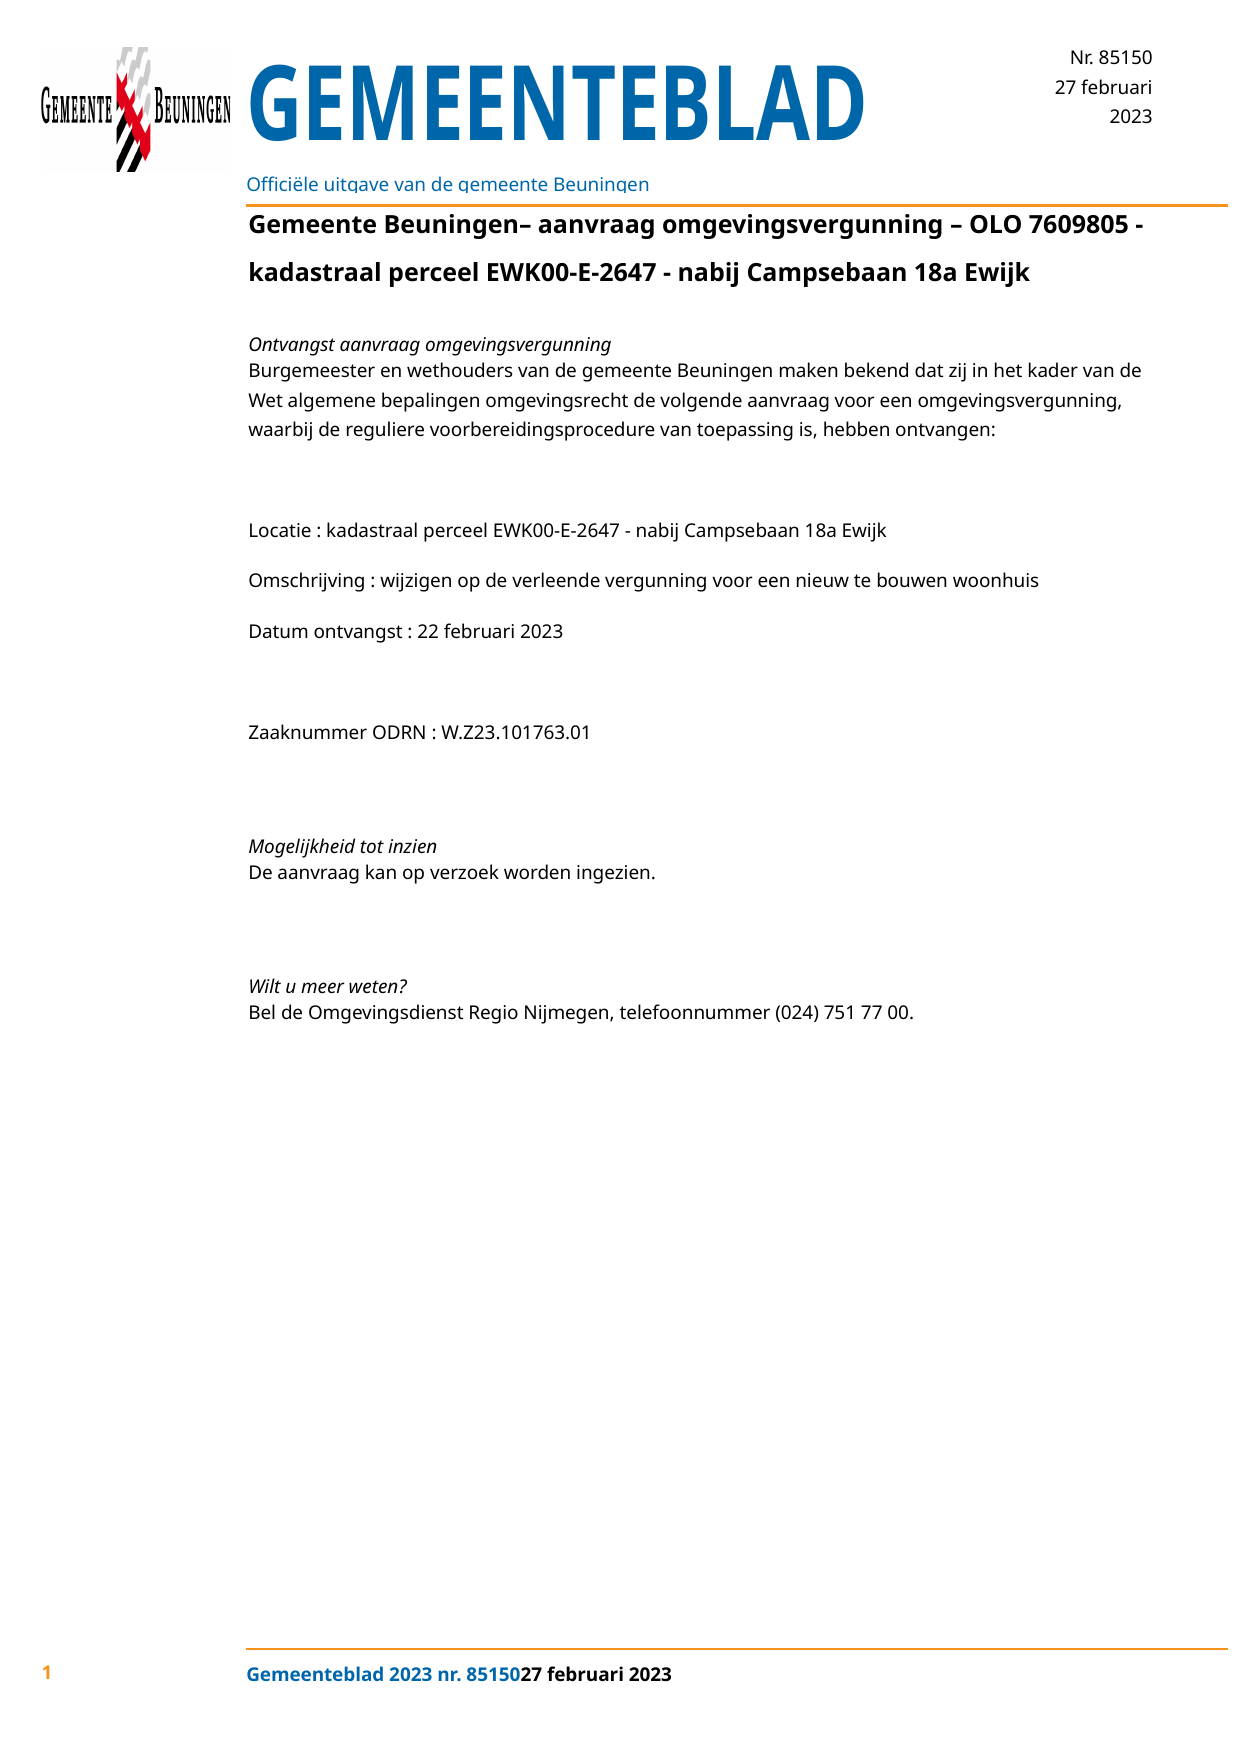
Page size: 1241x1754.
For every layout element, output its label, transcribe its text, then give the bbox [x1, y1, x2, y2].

text De aanvraag kan op verzoek worden ingezien. [248, 859, 1152, 885]
text Omschrijving : wijzigen op de verleende vergunning voor een nieuw te bouwen woonhuis [248, 568, 1152, 593]
text Gemeente Beuningen– aanvraag omgevingsvergunning – OLO 7609805 - kadastraal perceel EWK00-E-2647 - nabij Campsebaan 18a Ewijk [248, 207, 1152, 288]
text Wilt u meer weten? [248, 973, 1152, 999]
text Locatie : kadastraal perceel EWK00-E-2647 - nabij Campsebaan 18a Ewijk [248, 517, 1152, 543]
text Zaaknummer ODRN : W.Z23.101763.01 [248, 719, 1152, 744]
text Datum ontvangst : 22 februari 2023 [248, 618, 1152, 644]
text Bel de Omgevingsdienst Regio Nijmegen, telefoonnummer (024) 751 77 00. [248, 999, 1152, 1025]
picture [41, 47, 231, 172]
text Mogelijkheid tot inzien [248, 833, 1152, 859]
text Burgemeester en wethouders van de gemeente Beuningen maken bekend dat zij in het kader van de Wet algemene bepalingen omgevingsrecht de volgende aanvraag voor een omgevingsvergunning, waarbij de reguliere voorbereidingsprocedure van toepassing is, hebben ontvangen: [248, 357, 1152, 442]
text Ontvangst aanvraag omgevingsvergunning [248, 331, 1152, 357]
